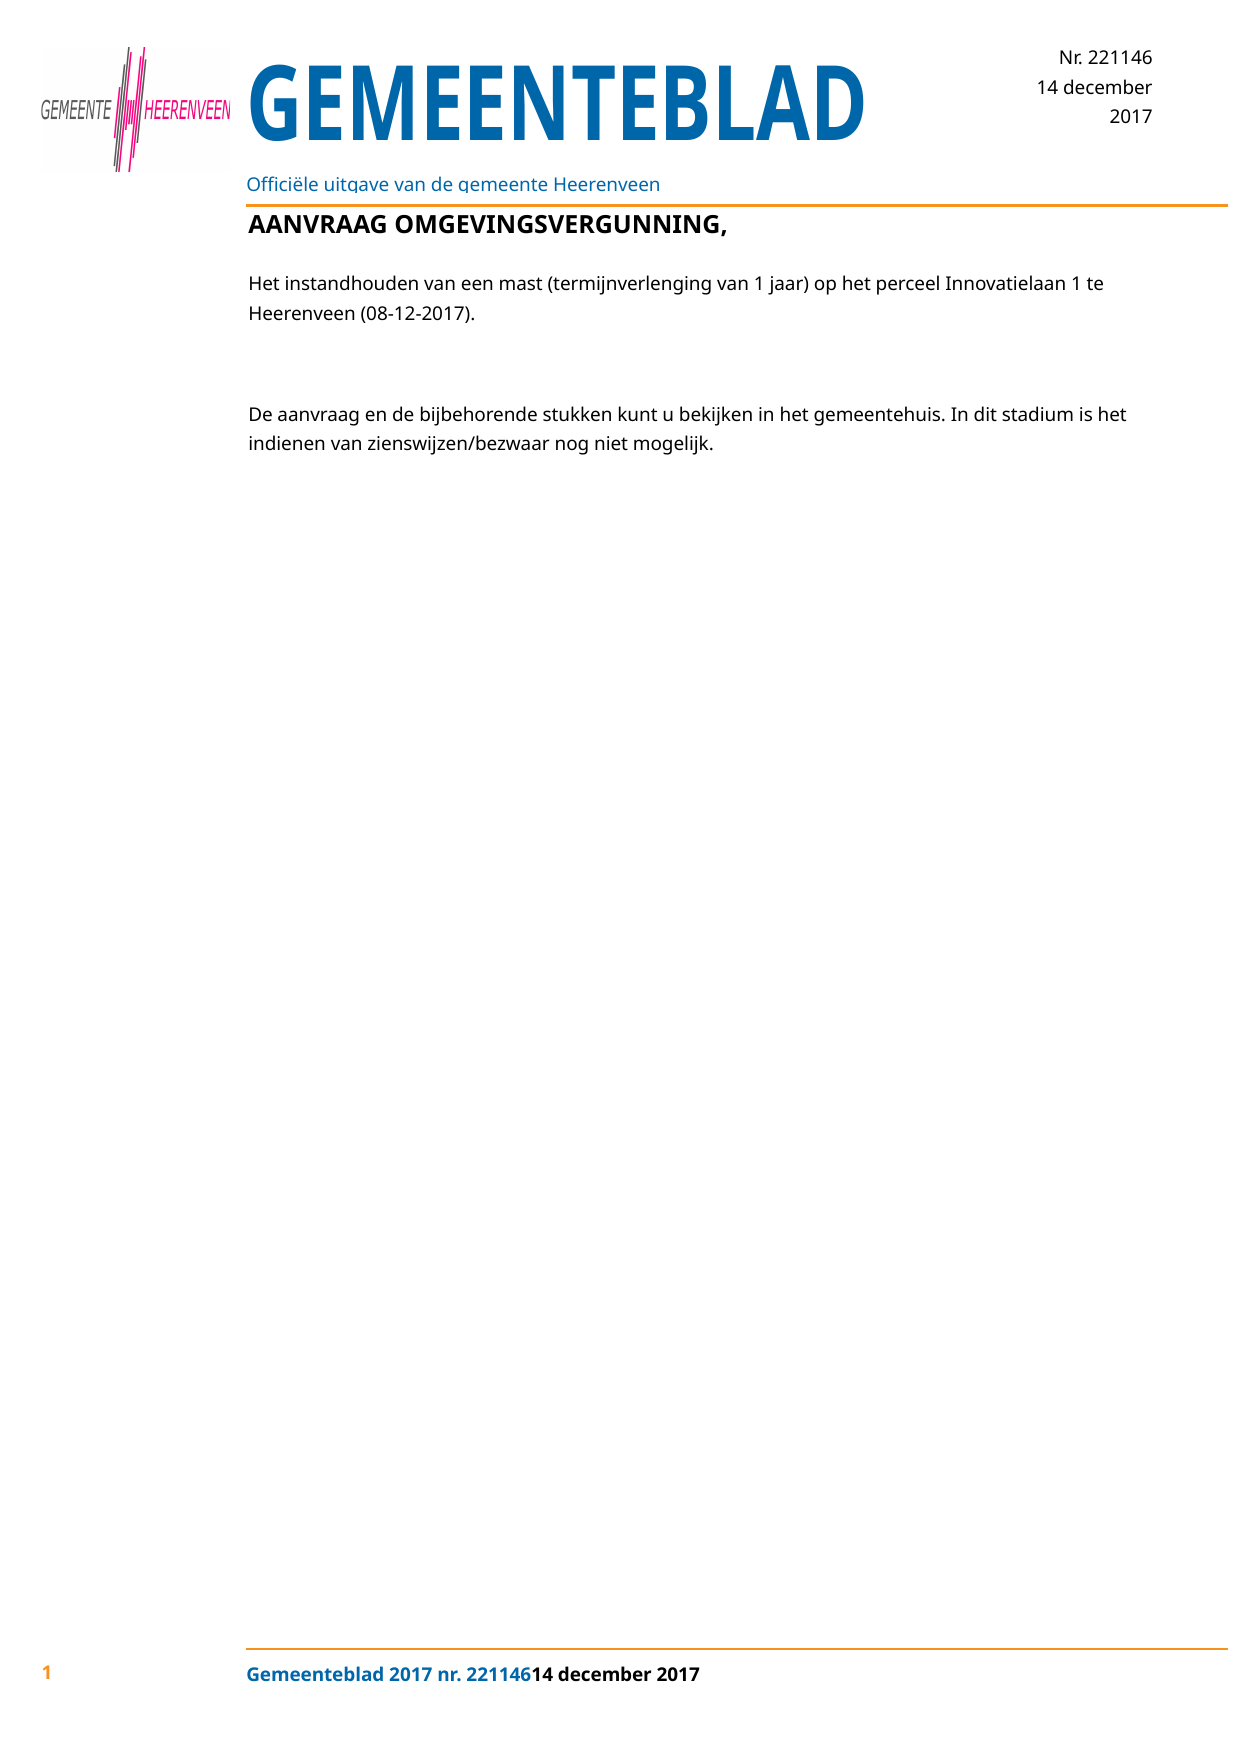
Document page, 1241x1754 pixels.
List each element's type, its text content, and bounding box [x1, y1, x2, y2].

picture [41, 47, 231, 172]
text De aanvraag en de bijbehorende stukken kunt u bekijken in het gemeentehuis. In dit stadium is het indienen van zienswijzen/bezwaar nog niet mogelijk. [248, 401, 1152, 456]
text Het instandhouden van een mast (termijnverlenging van 1 jaar) op het perceel Innovatielaan 1 te Heerenveen (08-12-2017). [248, 270, 1152, 326]
text AANVRAAG OMGEVINGSVERGUNNING, [248, 207, 1152, 241]
